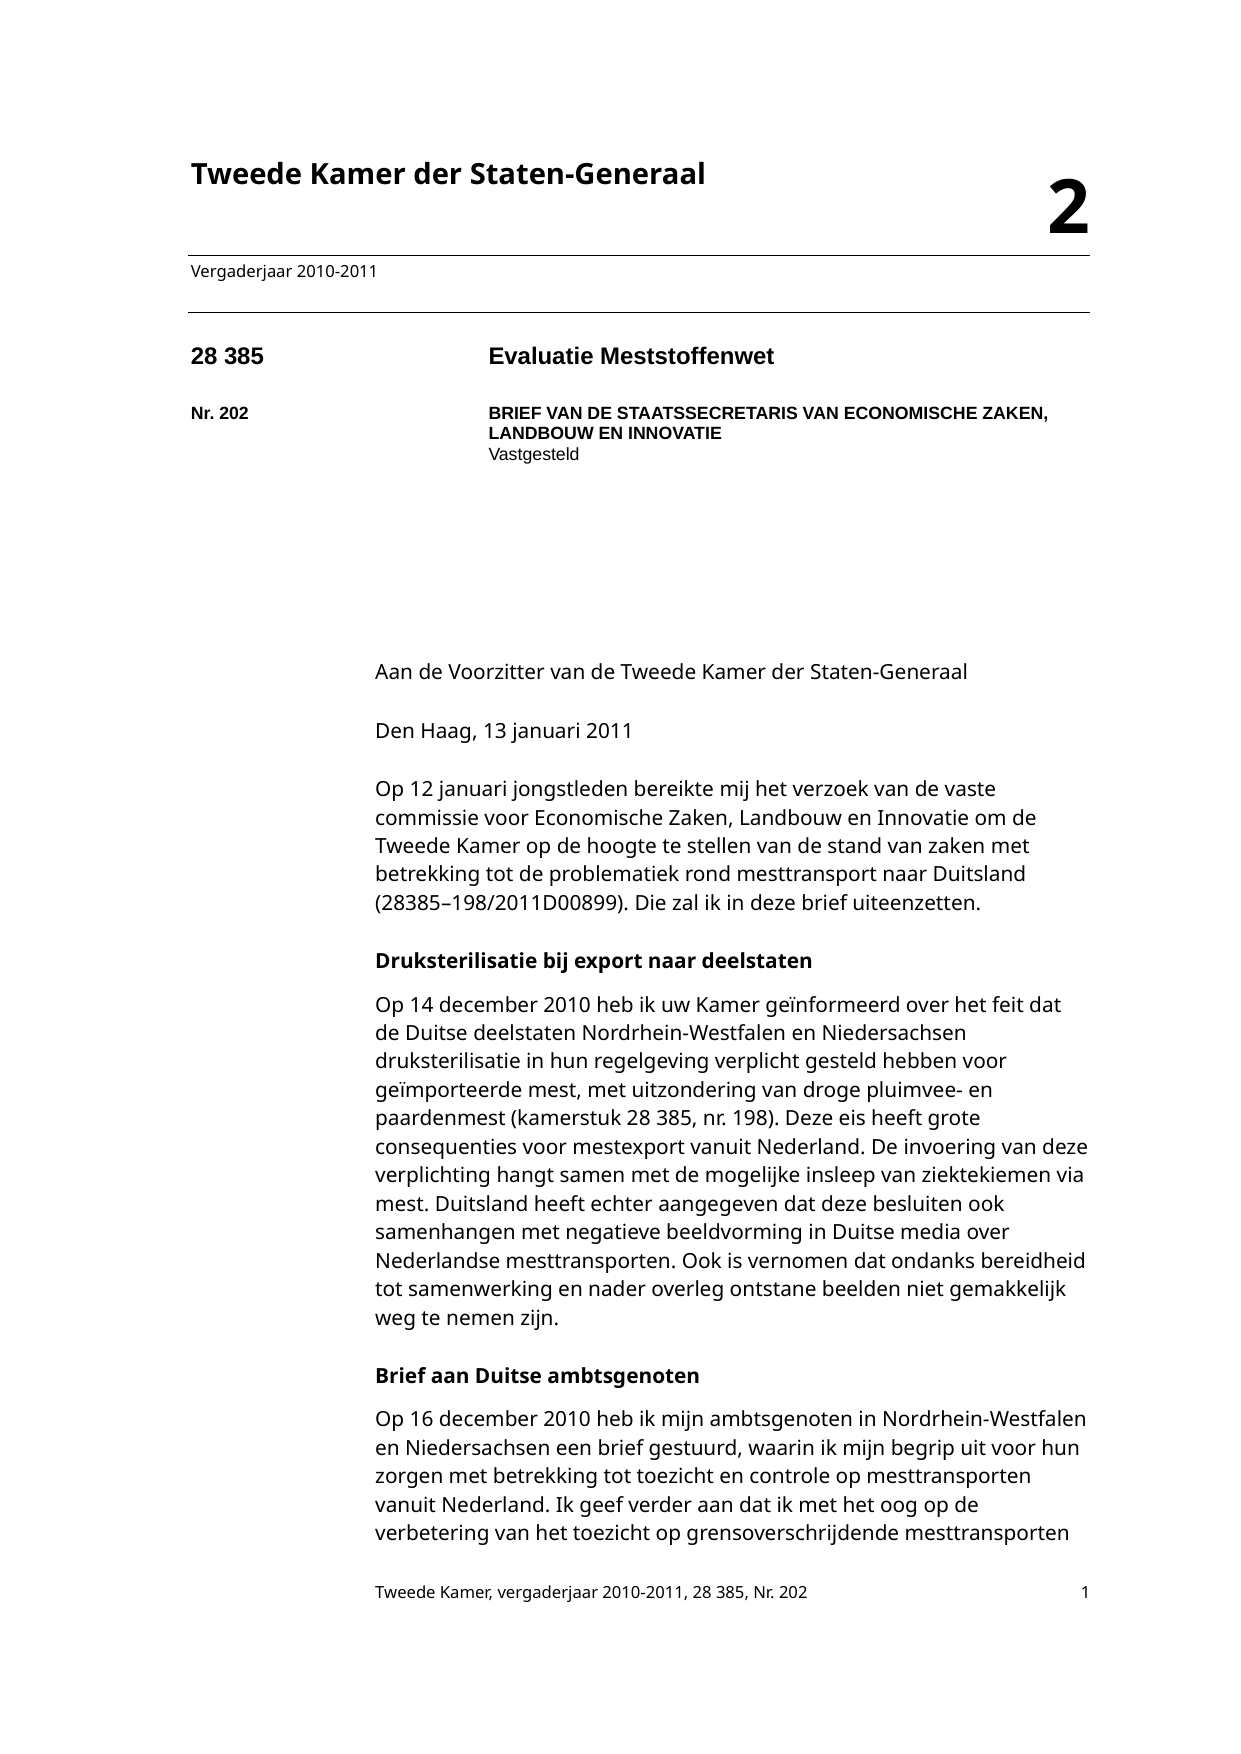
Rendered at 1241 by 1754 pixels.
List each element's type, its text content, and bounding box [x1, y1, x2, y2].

text Brief aan Duitse ambtsgenoten [375, 1361, 1090, 1389]
text Op 16 december 2010 heb ik mijn ambtsgenoten in Nordrhein-Westfalen en Niedersachsen een brief gestuurd, waarin ik mijn begrip uit voor hun zorgen met betrekking tot toezicht en controle op mesttransporten vanuit Nederland. Ik geef verder aan dat ik met het oog op de verbetering van het toezicht op grensoverschrijdende mesttransporten [375, 1404, 1090, 1547]
text Op 12 januari jongstleden bereikte mij het verzoek van de vaste commissie voor Economische Zaken, Landbouw en Innovatie om de Tweede Kamer op de hoogte te stellen van de stand van zaken met betrekking tot de problematiek rond mesttransport naar Duitsland (28385–198/2011D00899). Die zal ik in deze brief uiteenzetten. [375, 774, 1090, 916]
text Op 14 december 2010 heb ik uw Kamer geïnformeerd over het feit dat de Duitse deelstaten Nordrhein-Westfalen en Niedersachsen druksterilisatie in hun regelgeving verplicht gesteld hebben voor geïmporteerde mest, met uitzondering van droge pluimvee- en paardenmest (kamerstuk 28 385, nr. 198). Deze eis heeft grote consequenties voor mestexport vanuit Nederland. De invoering van deze verplichting hangt samen met de mogelijke insleep van ziektekiemen via mest. Duitsland heeft echter aangegeven dat deze besluiten ook samenhangen met negatieve beeldvorming in Duitse media over Nederlandse mesttransporten. Ook is vernomen dat ondanks bereidheid tot samenwerking en nader overleg ontstane beelden niet gemakkelijk weg te nemen zijn. [375, 990, 1090, 1331]
text Aan de Voorzitter van de Tweede Kamer der Staten-Generaal [375, 657, 1090, 686]
table_cell [485, 313, 1090, 339]
table_cell 28 385 [188, 339, 485, 399]
table_cell [188, 313, 485, 339]
table_header Tweede Kamer der Staten-Generaal [188, 150, 909, 255]
table_cell Evaluatie Meststoffenwet [485, 339, 1090, 399]
table_cell Vergaderjaar 2010-2011 [188, 256, 485, 312]
text Druksterilisatie bij export naar deelstaten [375, 946, 1090, 975]
text Den Haag, 13 januari 2011 [375, 716, 1090, 744]
table_cell BRIEF VAN DE STAATSSECRETARIS VAN ECONOMISCHE ZAKEN, LANDBOUW EN INNOVATIE Vastgesteld [485, 399, 1090, 539]
table_cell Nr. 202 [188, 399, 485, 539]
table_cell [485, 256, 1090, 312]
table_header 2 [910, 150, 1090, 255]
